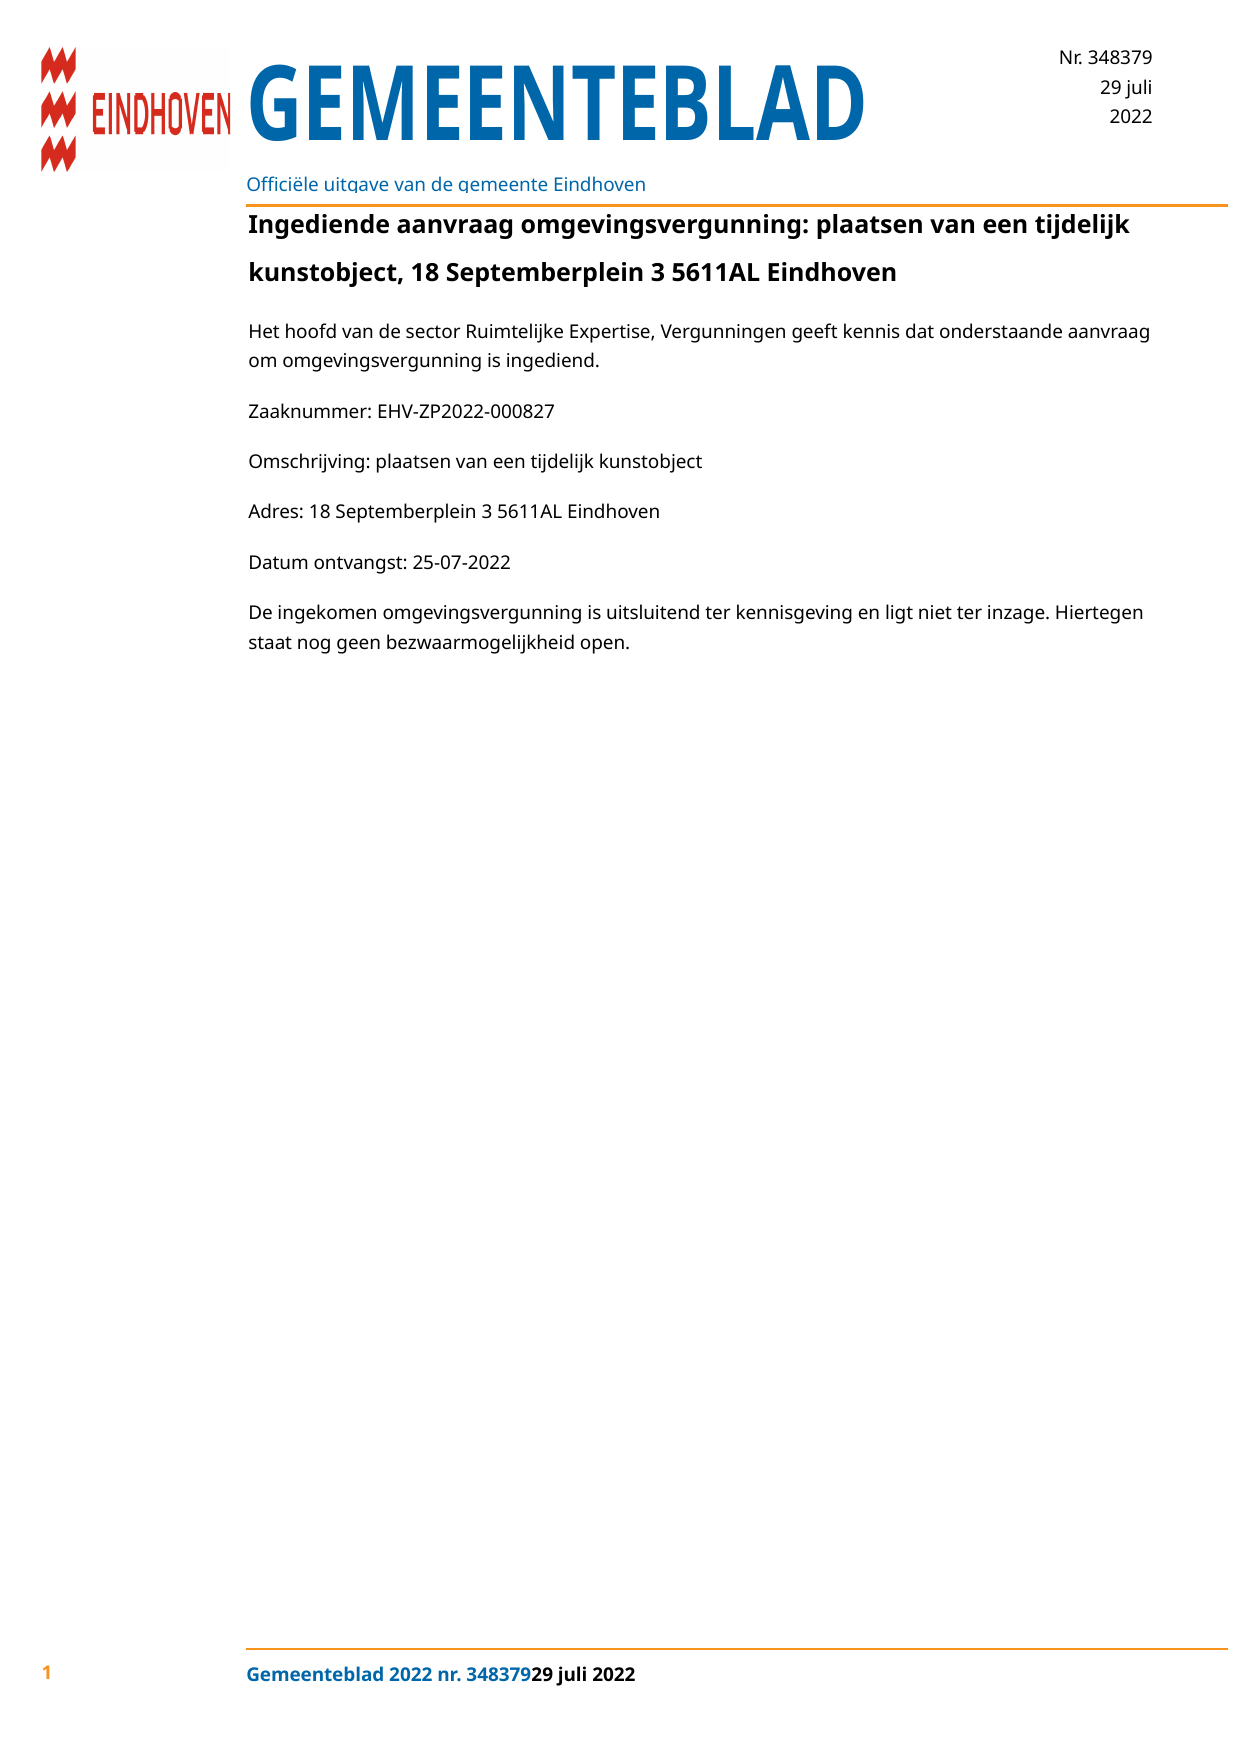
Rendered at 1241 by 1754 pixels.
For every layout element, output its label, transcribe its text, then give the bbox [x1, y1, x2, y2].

text Datum ontvangst: 25-07-2022 [248, 549, 1152, 575]
text De ingekomen omgevingsvergunning is uitsluitend ter kennisgeving en ligt niet ter inzage. Hiertegen staat nog geen bezwaarmogelijkheid open. [248, 599, 1152, 655]
text Adres: 18 Septemberplein 3 5611AL Eindhoven [248, 499, 1152, 524]
picture [41, 47, 231, 172]
text Ingediende aanvraag omgevingsvergunning: plaatsen van een tijdelijk kunstobject, 18 Septemberplein 3 5611AL Eindhoven [248, 207, 1152, 288]
text Het hoofd van de sector Ruimtelijke Expertise, Vergunningen geeft kennis dat onderstaande aanvraag om omgevingsvergunning is ingediend. [248, 318, 1152, 373]
text Omschrijving: plaatsen van een tijdelijk kunstobject [248, 448, 1152, 474]
text Zaaknummer: EHV-ZP2022-000827 [248, 398, 1152, 424]
